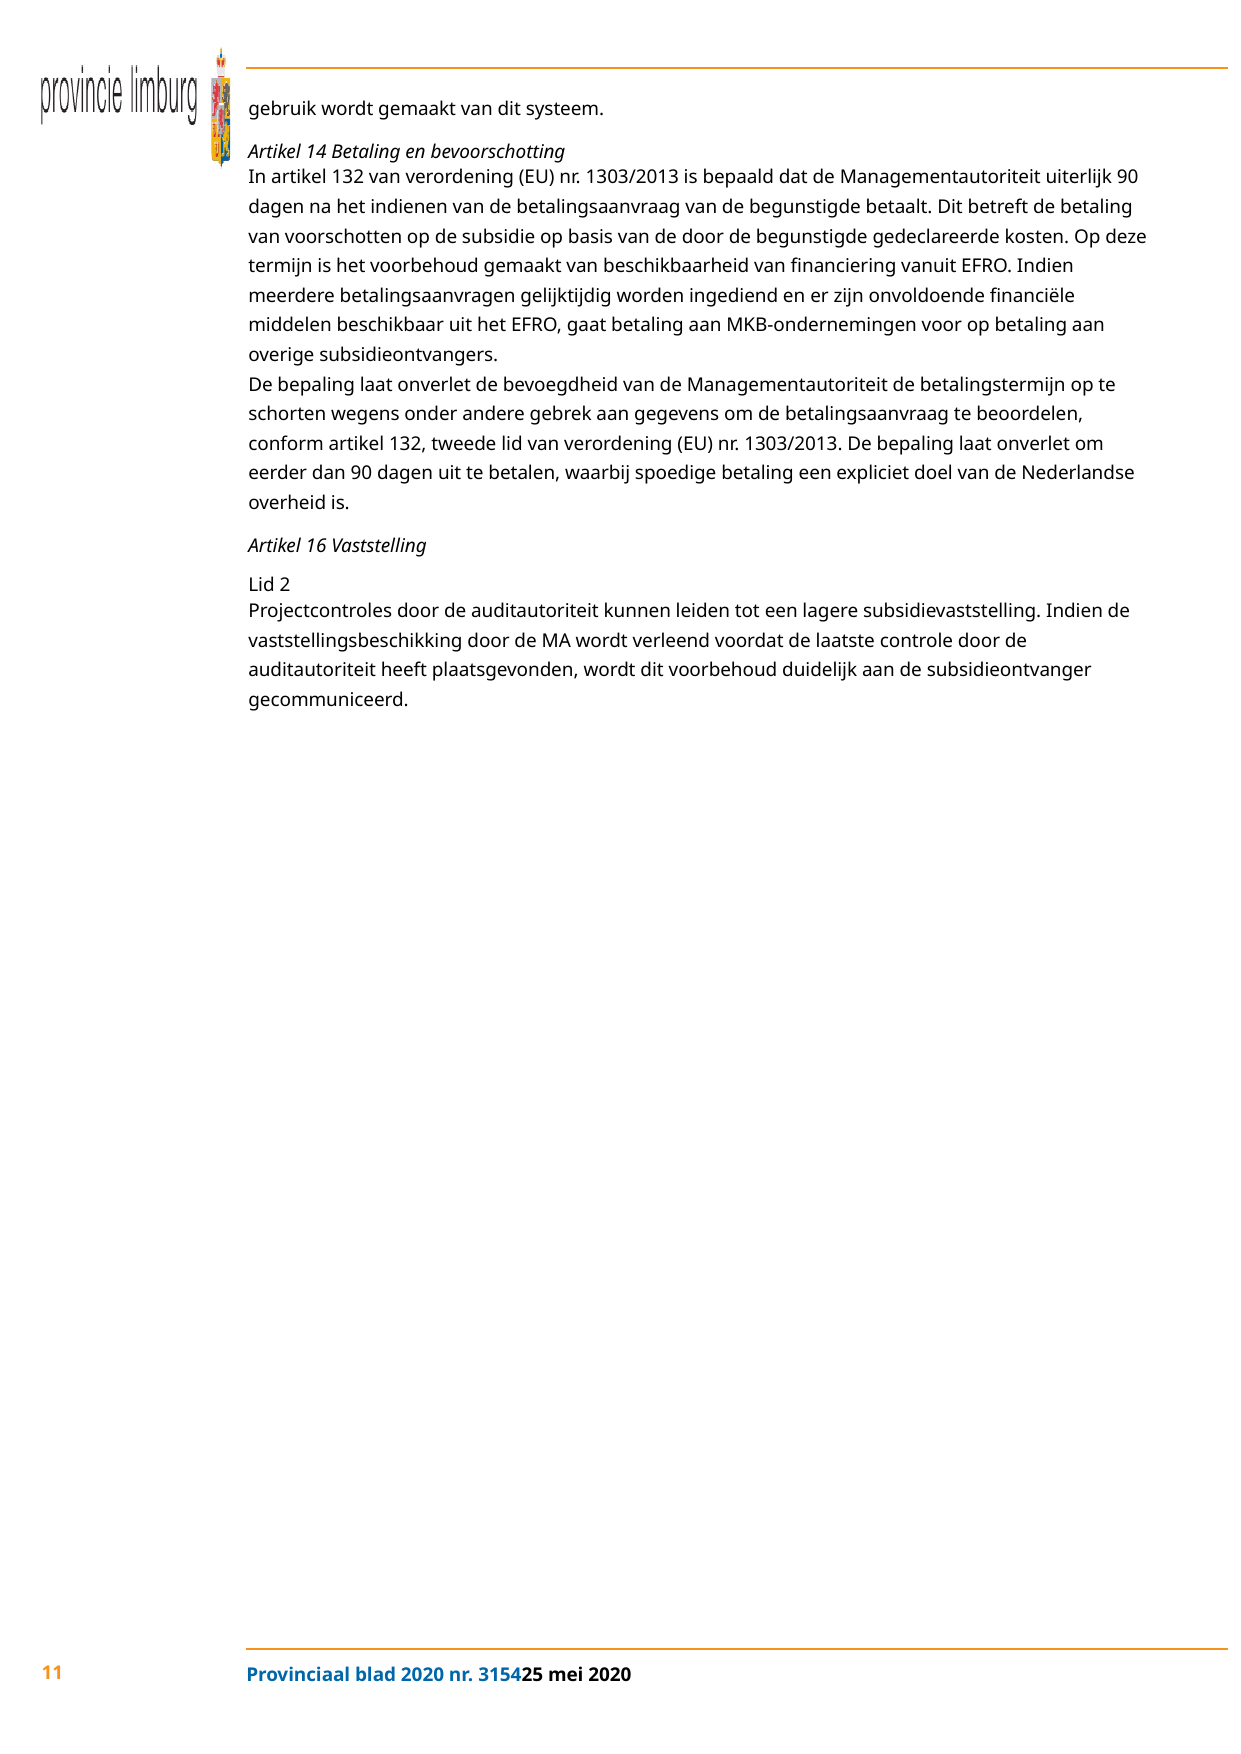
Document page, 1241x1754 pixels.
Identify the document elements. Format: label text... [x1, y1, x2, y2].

text Artikel 14 Betaling en bevoorschotting [248, 138, 1152, 164]
text Lid 2 [248, 571, 1152, 597]
text Artikel 16 Vaststelling [248, 532, 1152, 558]
text De bepaling laat onverlet de bevoegdheid van de Managementautoriteit de betalingstermijn op te schorten wegens onder andere gebrek aan gegevens om de betalingsaanvraag te beoordelen, conform artikel 132, tweede lid van verordening (EU) nr. 1303/2013. De bepaling laat onverlet om eerder dan 90 dagen uit te betalen, waarbij spoedige betaling een expliciet doel van de Nederlandse overheid is. [248, 371, 1152, 515]
text Projectcontroles door de auditautoriteit kunnen leiden tot een lagere subsidievaststelling. Indien de vaststellingsbeschikking door de MA wordt verleend voordat de laatste controle door de auditautoriteit heeft plaatsgevonden, wordt dit voorbehoud duidelijk aan de subsidieontvanger gecommuniceerd. [248, 597, 1152, 712]
picture [41, 47, 231, 172]
text In artikel 132 van verordening (EU) nr. 1303/2013 is bepaald dat de Managementautoriteit uiterlijk 90 dagen na het indienen van de betalingsaanvraag van de begunstigde betaalt. Dit betreft de betaling van voorschotten op de subsidie op basis van de door de begunstigde gedeclareerde kosten. Op deze termijn is het voorbehoud gemaakt van beschikbaarheid van financiering vanuit EFRO. Indien meerdere betalingsaanvragen gelijktijdig worden ingediend en er zijn onvoldoende financiële middelen beschikbaar uit het EFRO, gaat betaling aan MKB-ondernemingen voor op betaling aan overige subsidieontvangers. [248, 164, 1152, 367]
text gebruik wordt gemaakt van dit systeem. [248, 95, 1152, 121]
